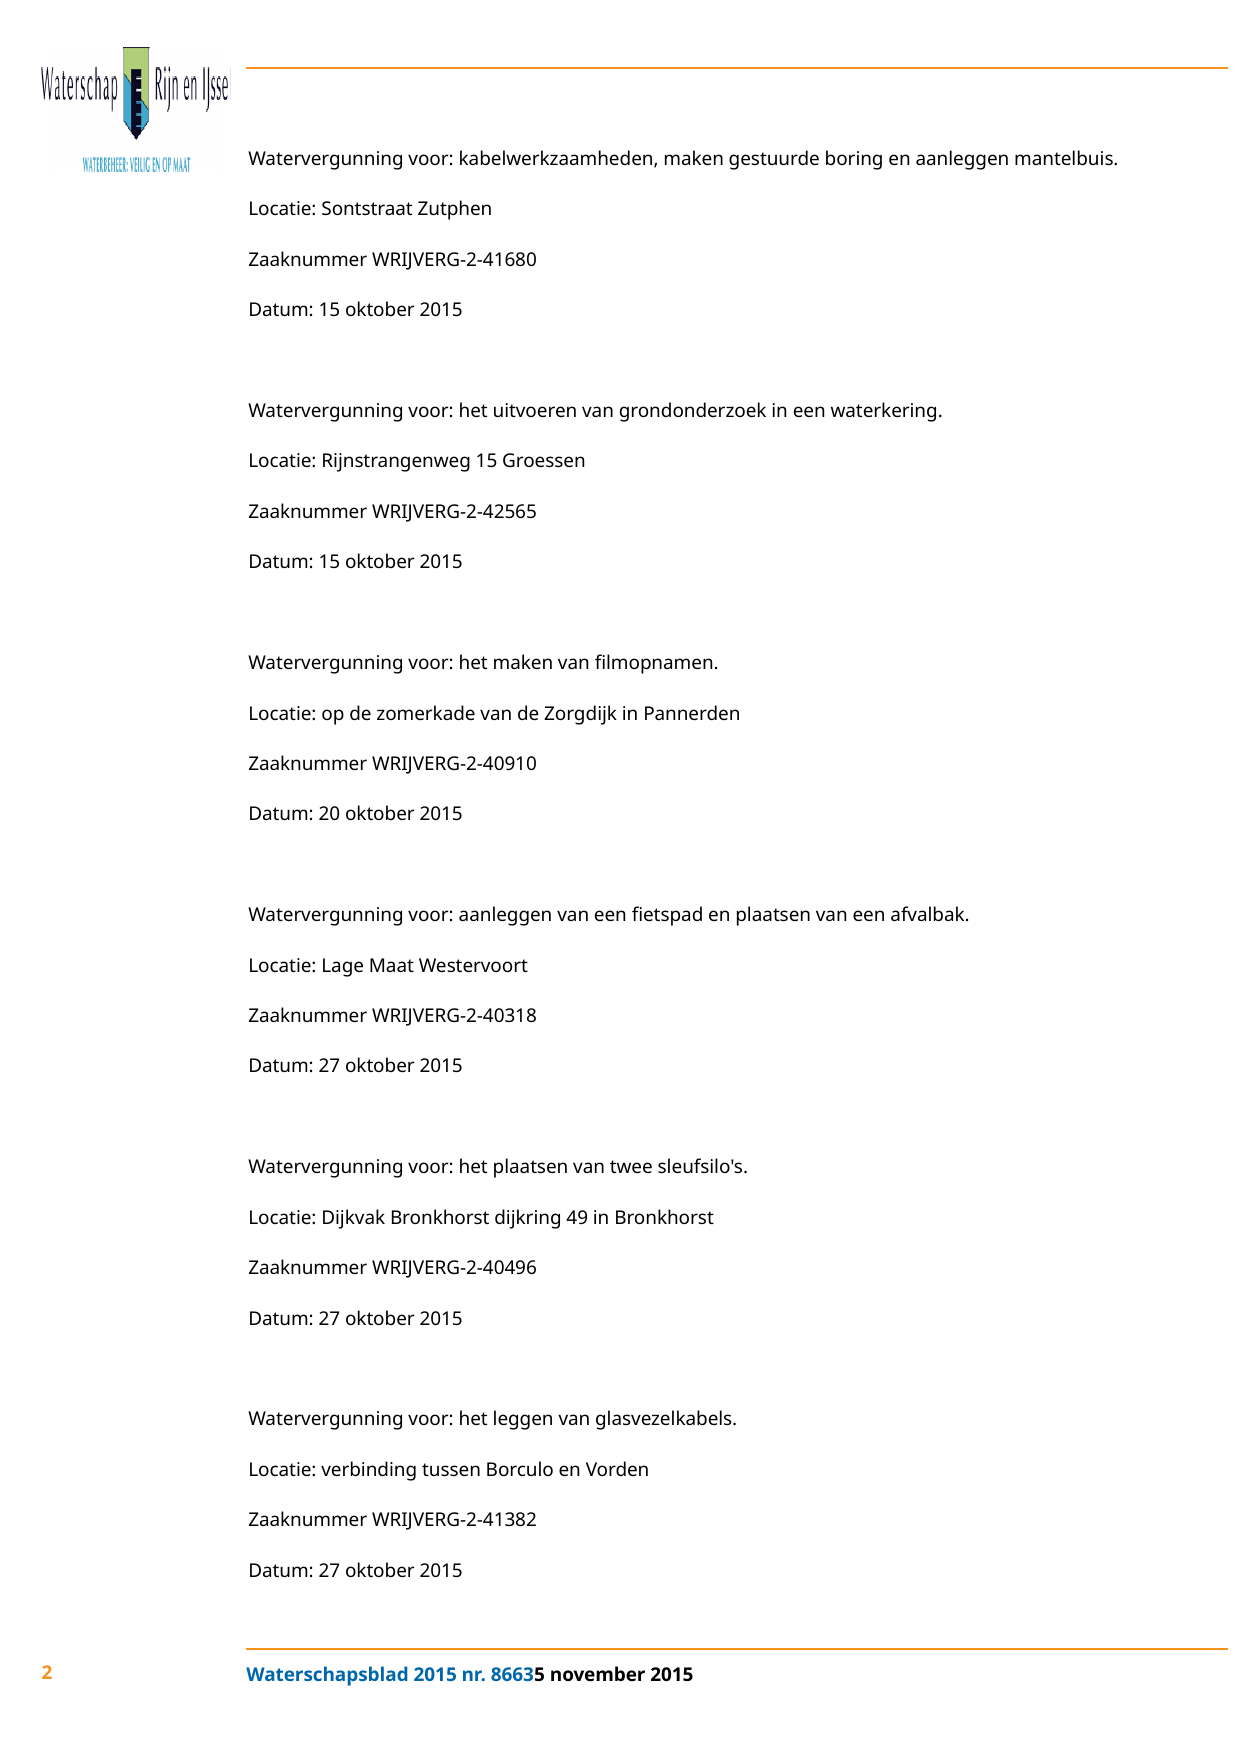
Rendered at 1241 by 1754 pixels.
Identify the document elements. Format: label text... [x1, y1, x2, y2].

text Locatie: Lage Maat Westervoort [248, 952, 1152, 978]
text Datum: 15 oktober 2015 [248, 296, 1152, 322]
text Watervergunning voor: aanleggen van een fietspad en plaatsen van een afvalbak. [248, 901, 1152, 927]
text Datum: 27 oktober 2015 [248, 1557, 1152, 1583]
text Watervergunning voor: het leggen van glasvezelkabels. [248, 1406, 1152, 1431]
text Locatie: Sontstraat Zutphen [248, 196, 1152, 221]
text Locatie: op de zomerkade van de Zorgdijk in Pannerden [248, 700, 1152, 726]
text Zaaknummer WRIJVERG-2-40910 [248, 750, 1152, 776]
text Datum: 20 oktober 2015 [248, 801, 1152, 826]
text Watervergunning voor: het plaatsen van twee sleufsilo's. [248, 1153, 1152, 1179]
text Watervergunning voor: het maken van filmopnamen. [248, 649, 1152, 675]
text Zaaknummer WRIJVERG-2-40318 [248, 1002, 1152, 1028]
text Zaaknummer WRIJVERG-2-41382 [248, 1506, 1152, 1532]
picture [41, 47, 231, 172]
text Locatie: verbinding tussen Borculo en Vorden [248, 1456, 1152, 1482]
text Datum: 27 oktober 2015 [248, 1305, 1152, 1331]
text Zaaknummer WRIJVERG-2-42565 [248, 498, 1152, 524]
text Datum: 15 oktober 2015 [248, 548, 1152, 574]
text Zaaknummer WRIJVERG-2-40496 [248, 1254, 1152, 1280]
text Locatie: Dijkvak Bronkhorst dijkring 49 in Bronkhorst [248, 1204, 1152, 1230]
text Locatie: Rijnstrangenweg 15 Groessen [248, 448, 1152, 473]
text Watervergunning voor: het uitvoeren van grondonderzoek in een waterkering. [248, 397, 1152, 423]
text Watervergunning voor: kabelwerkzaamheden, maken gestuurde boring en aanleggen mantelbuis. [248, 145, 1152, 171]
text Zaaknummer WRIJVERG-2-41680 [248, 246, 1152, 272]
text Datum: 27 oktober 2015 [248, 1053, 1152, 1078]
